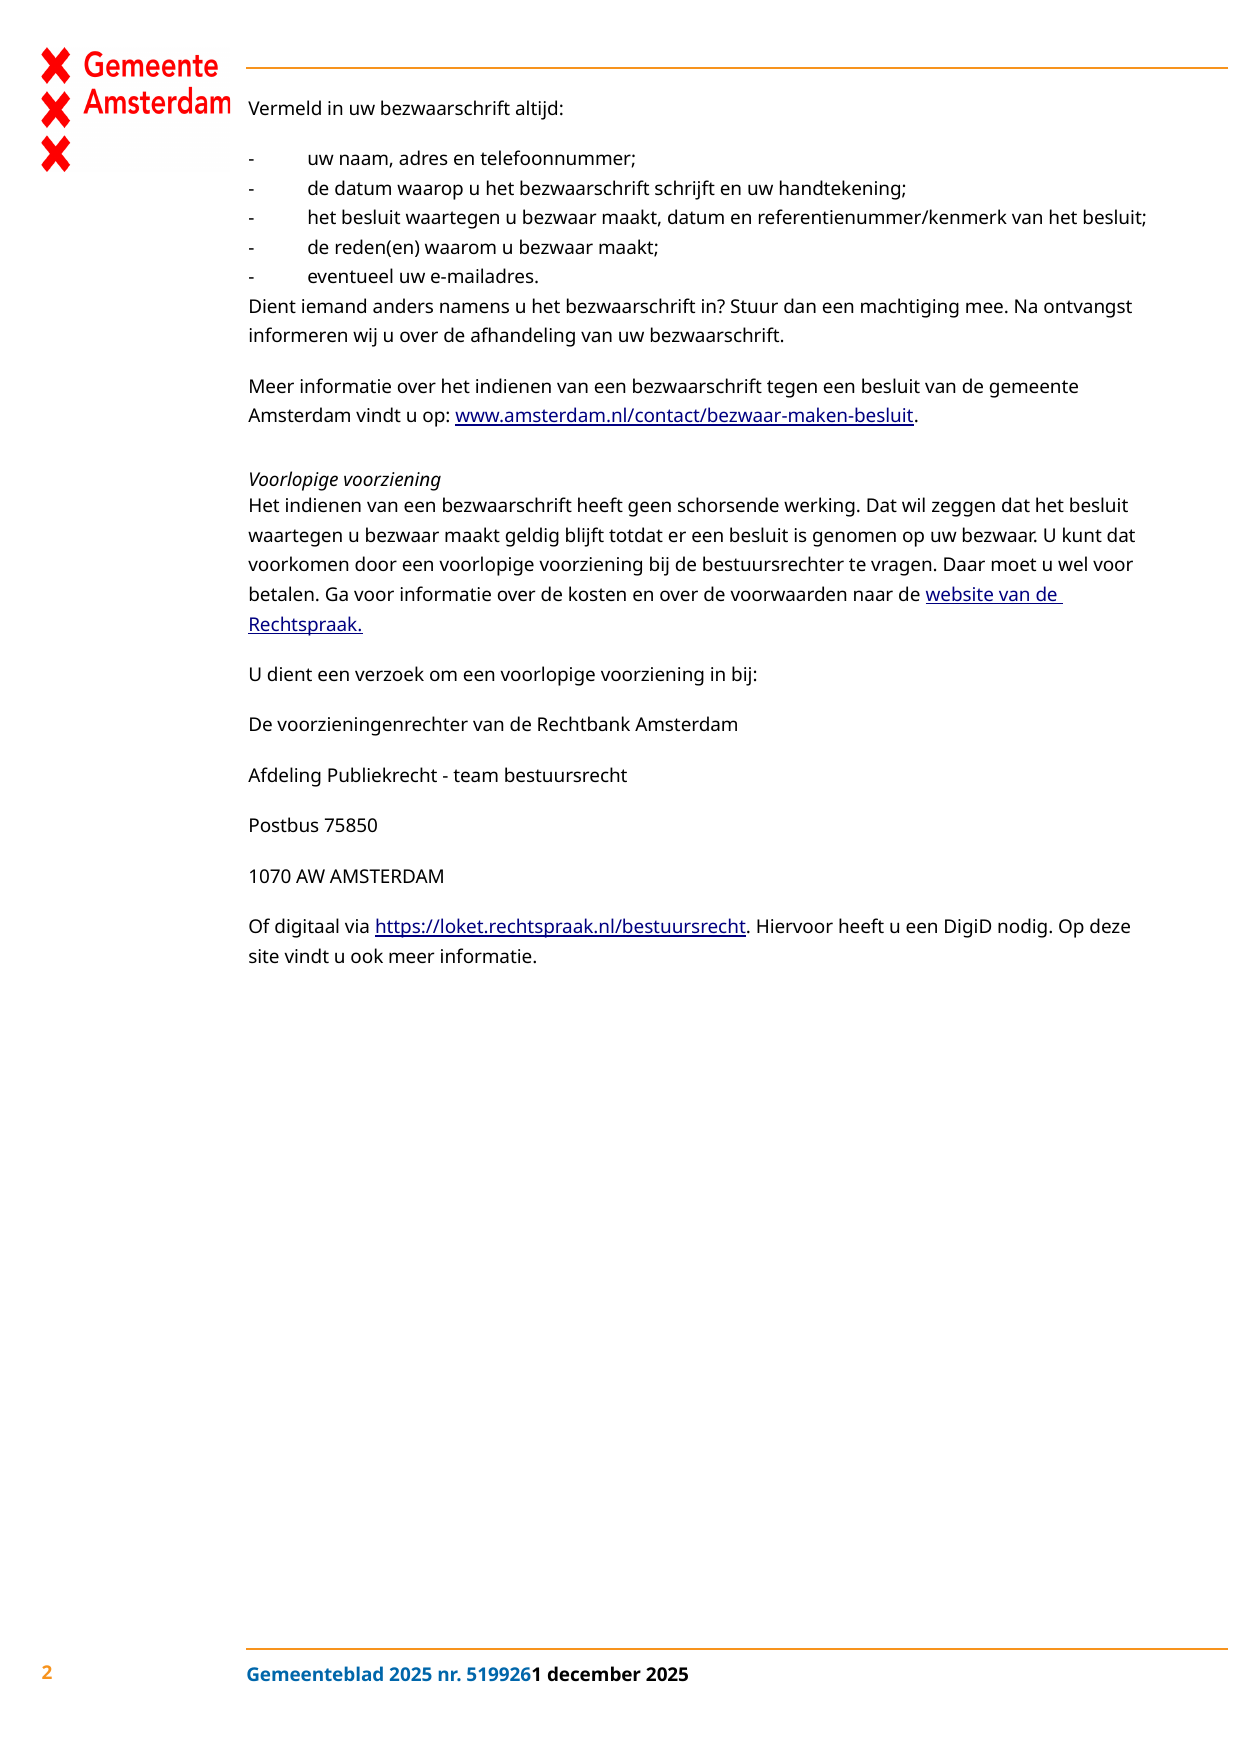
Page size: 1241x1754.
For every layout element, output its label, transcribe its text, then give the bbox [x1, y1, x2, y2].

text Of digitaal via https://loket.rechtspraak.nl/bestuursrecht. Hiervoor heeft u een DigiD nodig. Op deze site vindt u ook meer informatie. [248, 913, 1152, 968]
text Meer informatie over het indienen van een bezwaarschrift tegen een besluit van de gemeente Amsterdam vindt u op: www.amsterdam.nl/contact/bezwaar-maken-besluit. [248, 373, 1152, 428]
text Postbus 75850 [248, 812, 1152, 838]
text Afdeling Publiekrecht - team bestuursrecht [248, 762, 1152, 788]
list de datum waarop u het bezwaarschrift schrijft en uw handtekening; [248, 175, 1152, 201]
text 1070 AW AMSTERDAM [248, 863, 1152, 888]
text U dient een verzoek om een voorlopige voorziening in bij: [248, 661, 1152, 687]
list eventueel uw e-mailadres. [248, 263, 1152, 289]
list de reden(en) waarom u bezwaar maakt; [248, 234, 1152, 260]
text Het indienen van een bezwaarschrift heeft geen schorsende werking. Dat wil zeggen dat het besluit waartegen u bezwaar maakt geldig blijft totdat er een besluit is genomen op uw bezwaar. U kunt dat voorkomen door een voorlopige voorziening bij de bestuursrechter te vragen. Daar moet u wel voor betalen. Ga voor informatie over de kosten en over de voorwaarden naar de website van de Rechtspraak. [248, 492, 1152, 636]
text De voorzieningenrechter van de Rechtbank Amsterdam [248, 712, 1152, 737]
list het besluit waartegen u bezwaar maakt, datum en referentienummer/kenmerk van het besluit; [248, 204, 1152, 230]
text Voorlopige voorziening [248, 467, 1152, 492]
picture [41, 47, 231, 172]
list uw naam, adres en telefoonnummer; [248, 145, 1152, 171]
text Dient iemand anders namens u het bezwaarschrift in? Stuur dan een machtiging mee. Na ontvangst informeren wij u over de afhandeling van uw bezwaarschrift. [248, 293, 1152, 348]
text Vermeld in uw bezwaarschrift altijd: [248, 95, 1152, 121]
